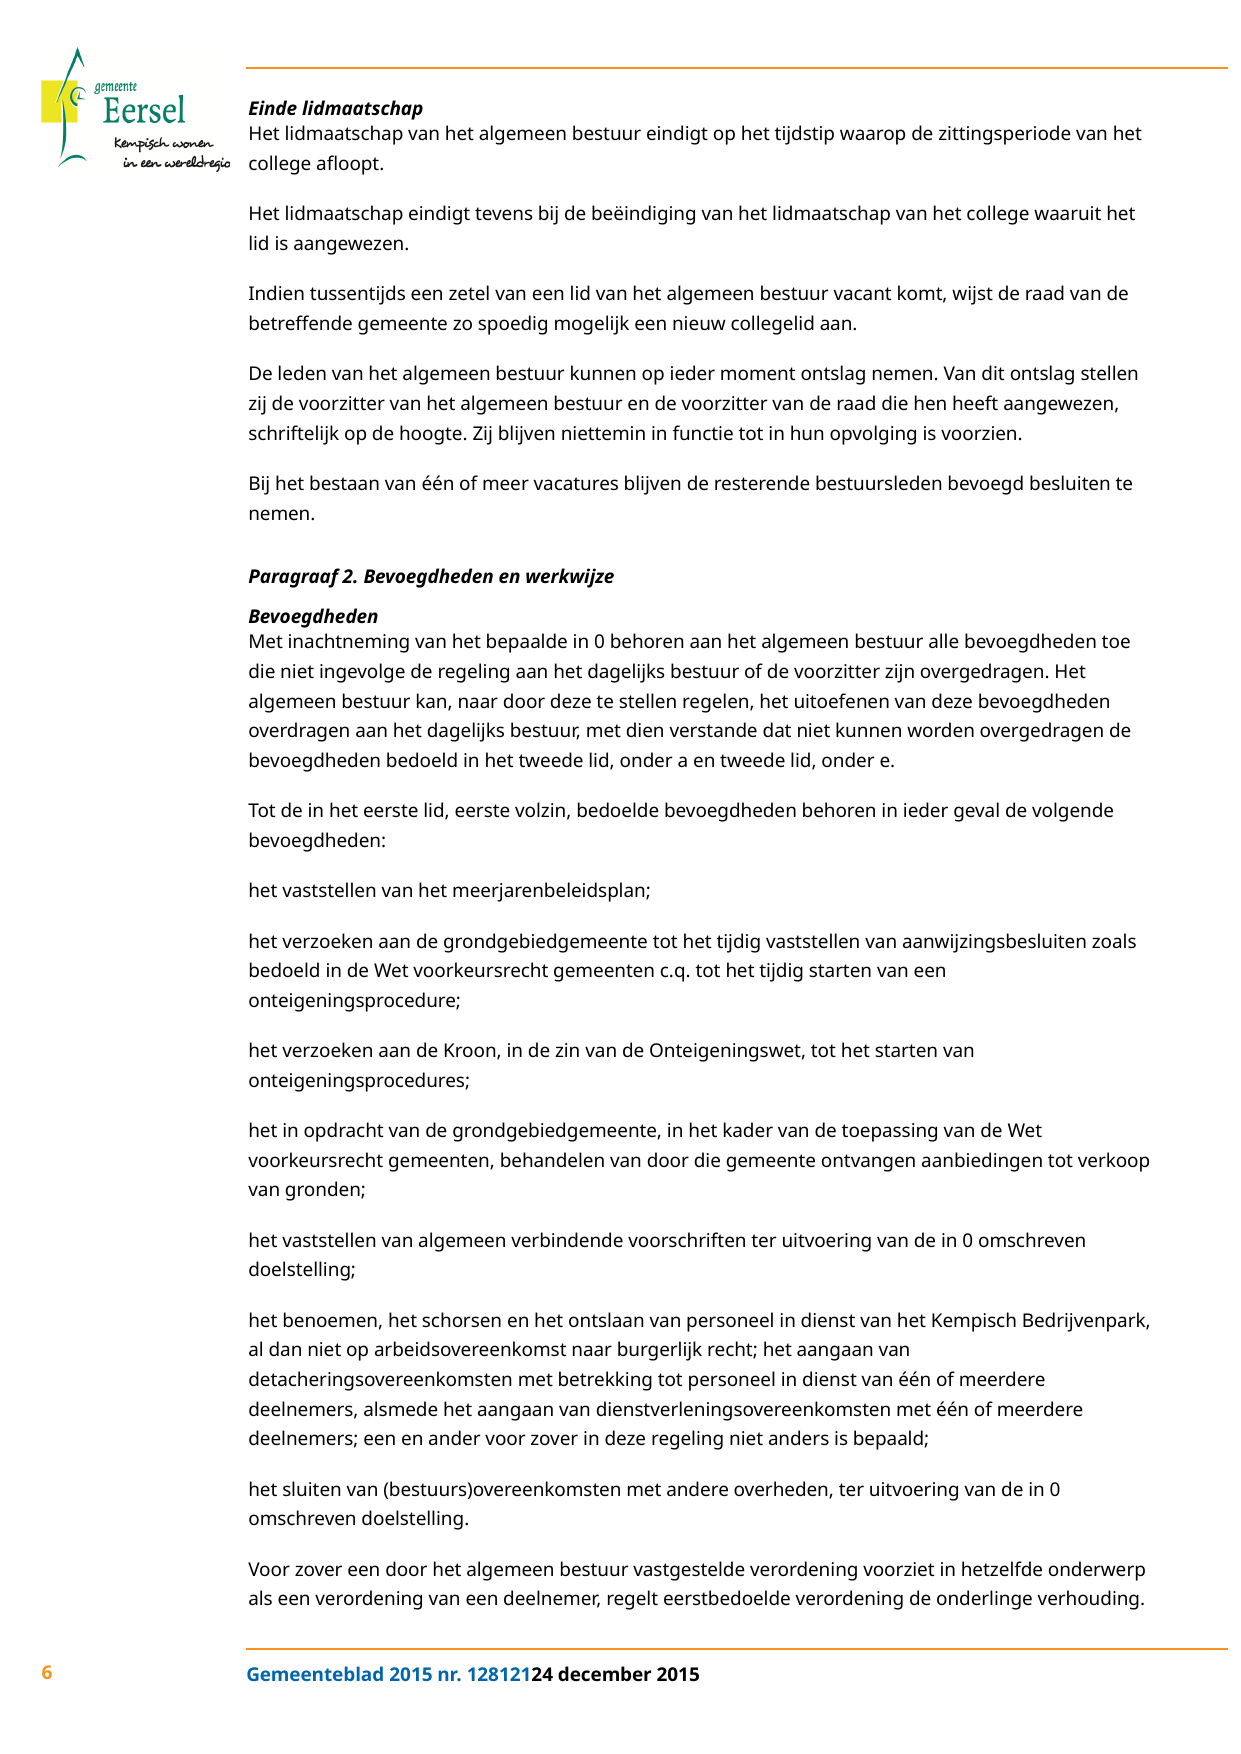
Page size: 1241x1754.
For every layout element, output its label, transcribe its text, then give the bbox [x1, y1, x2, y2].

text Voor zover een door het algemeen bestuur vastgestelde verordening voorziet in hetzelfde onderwerp als een verordening van een deelnemer, regelt eerstbedoelde verordening de onderlinge verhouding. [248, 1556, 1152, 1611]
text het verzoeken aan de Kroon, in de zin van de Onteigeningswet, tot het starten van onteigeningsprocedures; [248, 1037, 1152, 1093]
text Met inachtneming van het bepaalde in 0 behoren aan het algemeen bestuur alle bevoegdheden toe die niet ingevolge de regeling aan het dagelijks bestuur of de voorzitter zijn overgedragen. Het algemeen bestuur kan, naar door deze te stellen regelen, het uitoefenen van deze bevoegdheden overdragen aan het dagelijks bestuur, met dien verstande dat niet kunnen worden overgedragen de bevoegdheden bedoeld in het tweede lid, onder a en tweede lid, onder e. [248, 629, 1152, 773]
text Paragraaf 2. Bevoegdheden en werkwijze [248, 564, 1152, 589]
text het vaststellen van algemeen verbindende voorschriften ter uitvoering van de in 0 omschreven doelstelling; [248, 1227, 1152, 1282]
text het verzoeken aan de grondgebiedgemeente tot het tijdig vaststellen van aanwijzingsbesluiten zoals bedoeld in de Wet voorkeursrecht gemeenten c.q. tot het tijdig starten van een onteigeningsprocedure; [248, 928, 1152, 1013]
text het benoemen, het schorsen en het ontslaan van personeel in dienst van het Kempisch Bedrijvenpark, al dan niet op arbeidsovereenkomst naar burgerlijk recht; het aangaan van detacheringsovereenkomsten met betrekking tot personeel in dienst van één of meerdere deelnemers, alsmede het aangaan van dienstverleningsovereenkomsten met één of meerdere deelnemers; een en ander voor zover in deze regeling niet anders is bepaald; [248, 1307, 1152, 1451]
text het sluiten van (bestuurs)overeenkomsten met andere overheden, ter uitvoering van de in 0 omschreven doelstelling. [248, 1476, 1152, 1531]
text het in opdracht van de grondgebiedgemeente, in het kader van de toepassing van de Wet voorkeursrecht gemeenten, behandelen van door die gemeente ontvangen aanbiedingen tot verkoop van gronden; [248, 1117, 1152, 1202]
text Het lidmaatschap van het algemeen bestuur eindigt op het tijdstip waarop de zittingsperiode van het college afloopt. [248, 121, 1152, 176]
text Indien tussentijds een zetel van een lid van het algemeen bestuur vacant komt, wijst de raad van de betreffende gemeente zo spoedig mogelijk een nieuw collegelid aan. [248, 281, 1152, 336]
text Het lidmaatschap eindigt tevens bij de beëindiging van het lidmaatschap van het college waaruit het lid is aangewezen. [248, 201, 1152, 256]
text het vaststellen van het meerjarenbeleidsplan; [248, 877, 1152, 903]
picture [41, 47, 231, 172]
text Bevoegdheden [248, 603, 1152, 629]
text Einde lidmaatschap [248, 95, 1152, 121]
text Tot de in het eerste lid, eerste volzin, bedoelde bevoegdheden behoren in ieder geval de volgende bevoegdheden: [248, 797, 1152, 853]
text De leden van het algemeen bestuur kunnen op ieder moment ontslag nemen. Van dit ontslag stellen zij de voorzitter van het algemeen bestuur en de voorzitter van de raad die hen heeft aangewezen, schriftelijk op de hoogte. Zij blijven niettemin in functie tot in hun opvolging is voorzien. [248, 361, 1152, 445]
text Bij het bestaan van één of meer vacatures blijven de resterende bestuursleden bevoegd besluiten te nemen. [248, 470, 1152, 525]
